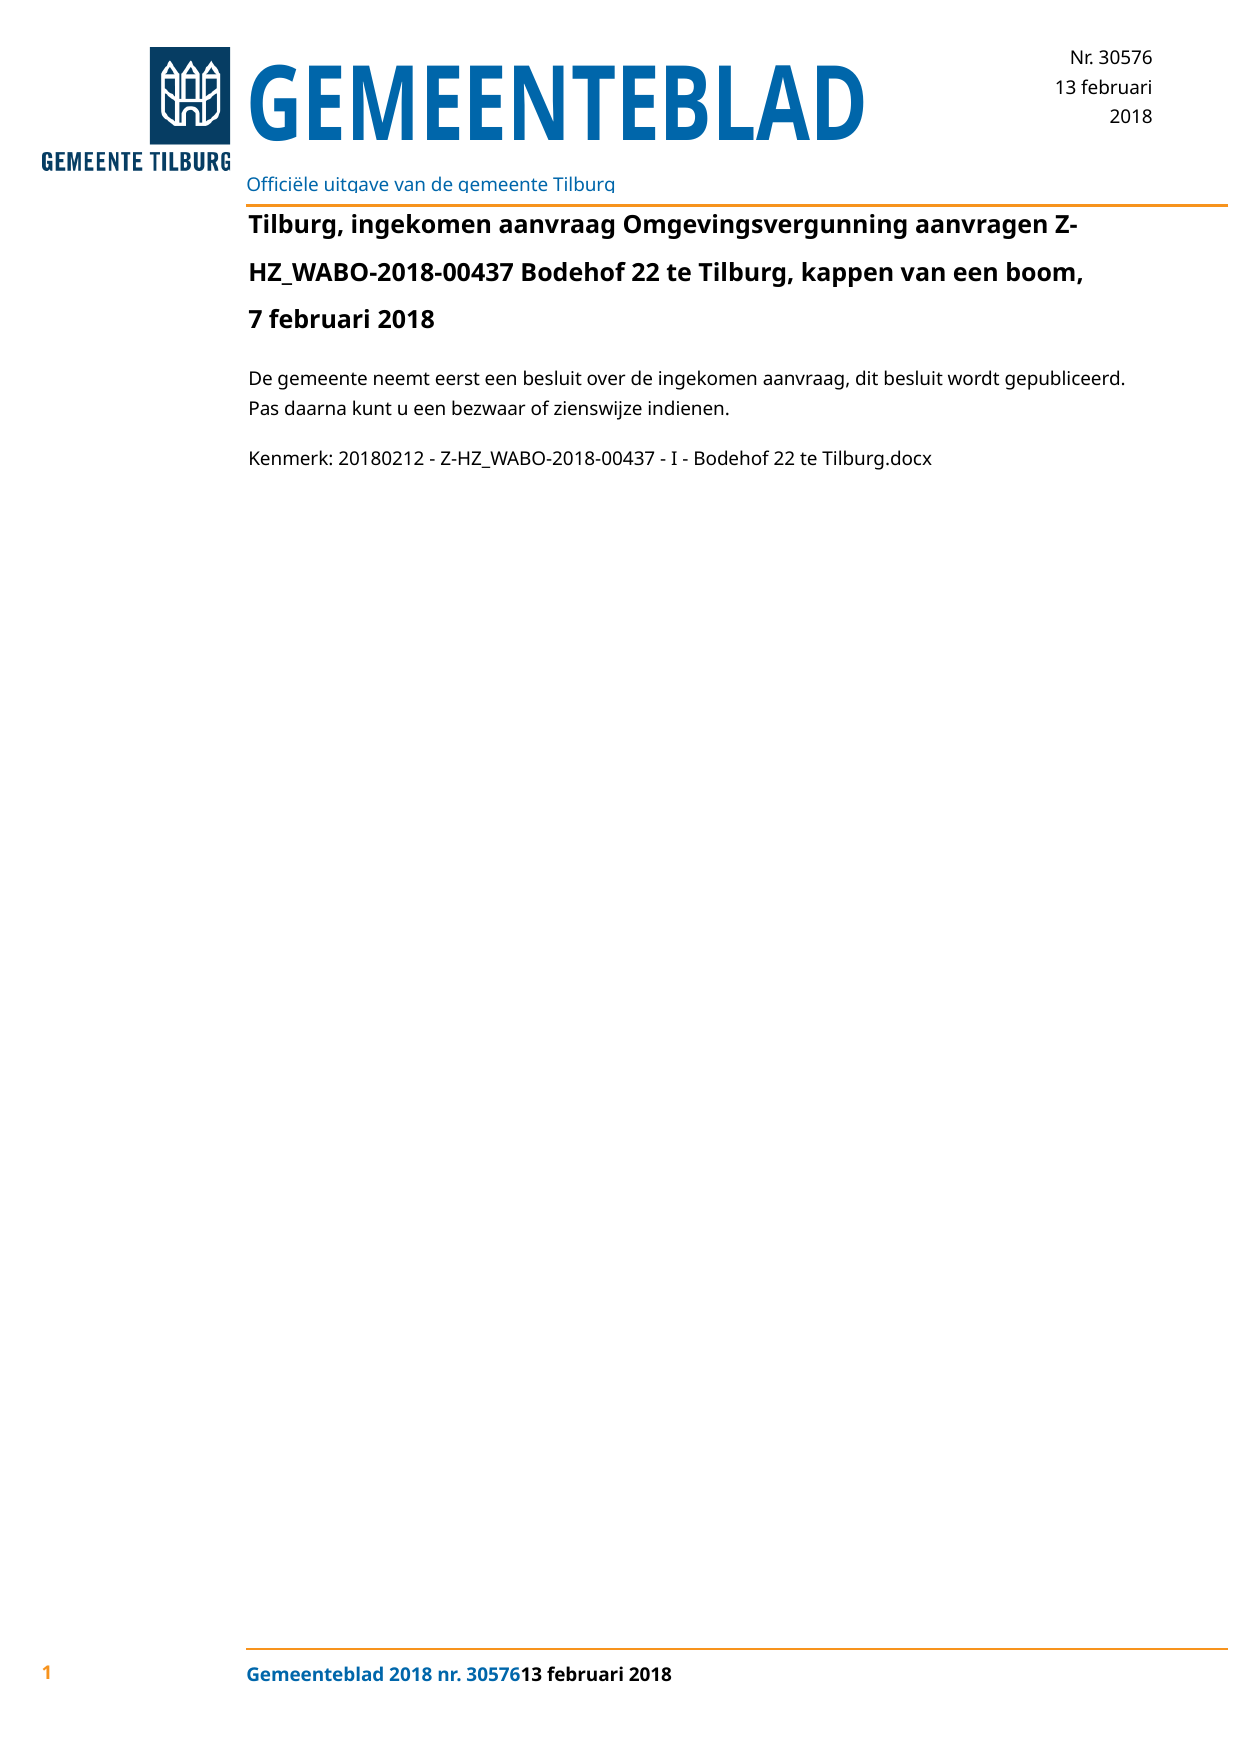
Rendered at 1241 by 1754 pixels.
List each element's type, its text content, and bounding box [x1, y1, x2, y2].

text Kenmerk: 20180212 - Z-HZ_WABO-2018-00437 - I - Bodehof 22 te Tilburg.docx [248, 446, 1152, 471]
picture [41, 47, 231, 172]
text De gemeente neemt eerst een besluit over de ingekomen aanvraag, dit besluit wordt gepubliceerd. Pas daarna kunt u een bezwaar of zienswijze indienen. [248, 366, 1152, 421]
text Tilburg, ingekomen aanvraag Omgevingsvergunning aanvragen Z-HZ_WABO-2018-00437 Bodehof 22 te Tilburg, kappen van een boom, 7 februari 2018 [248, 207, 1152, 336]
